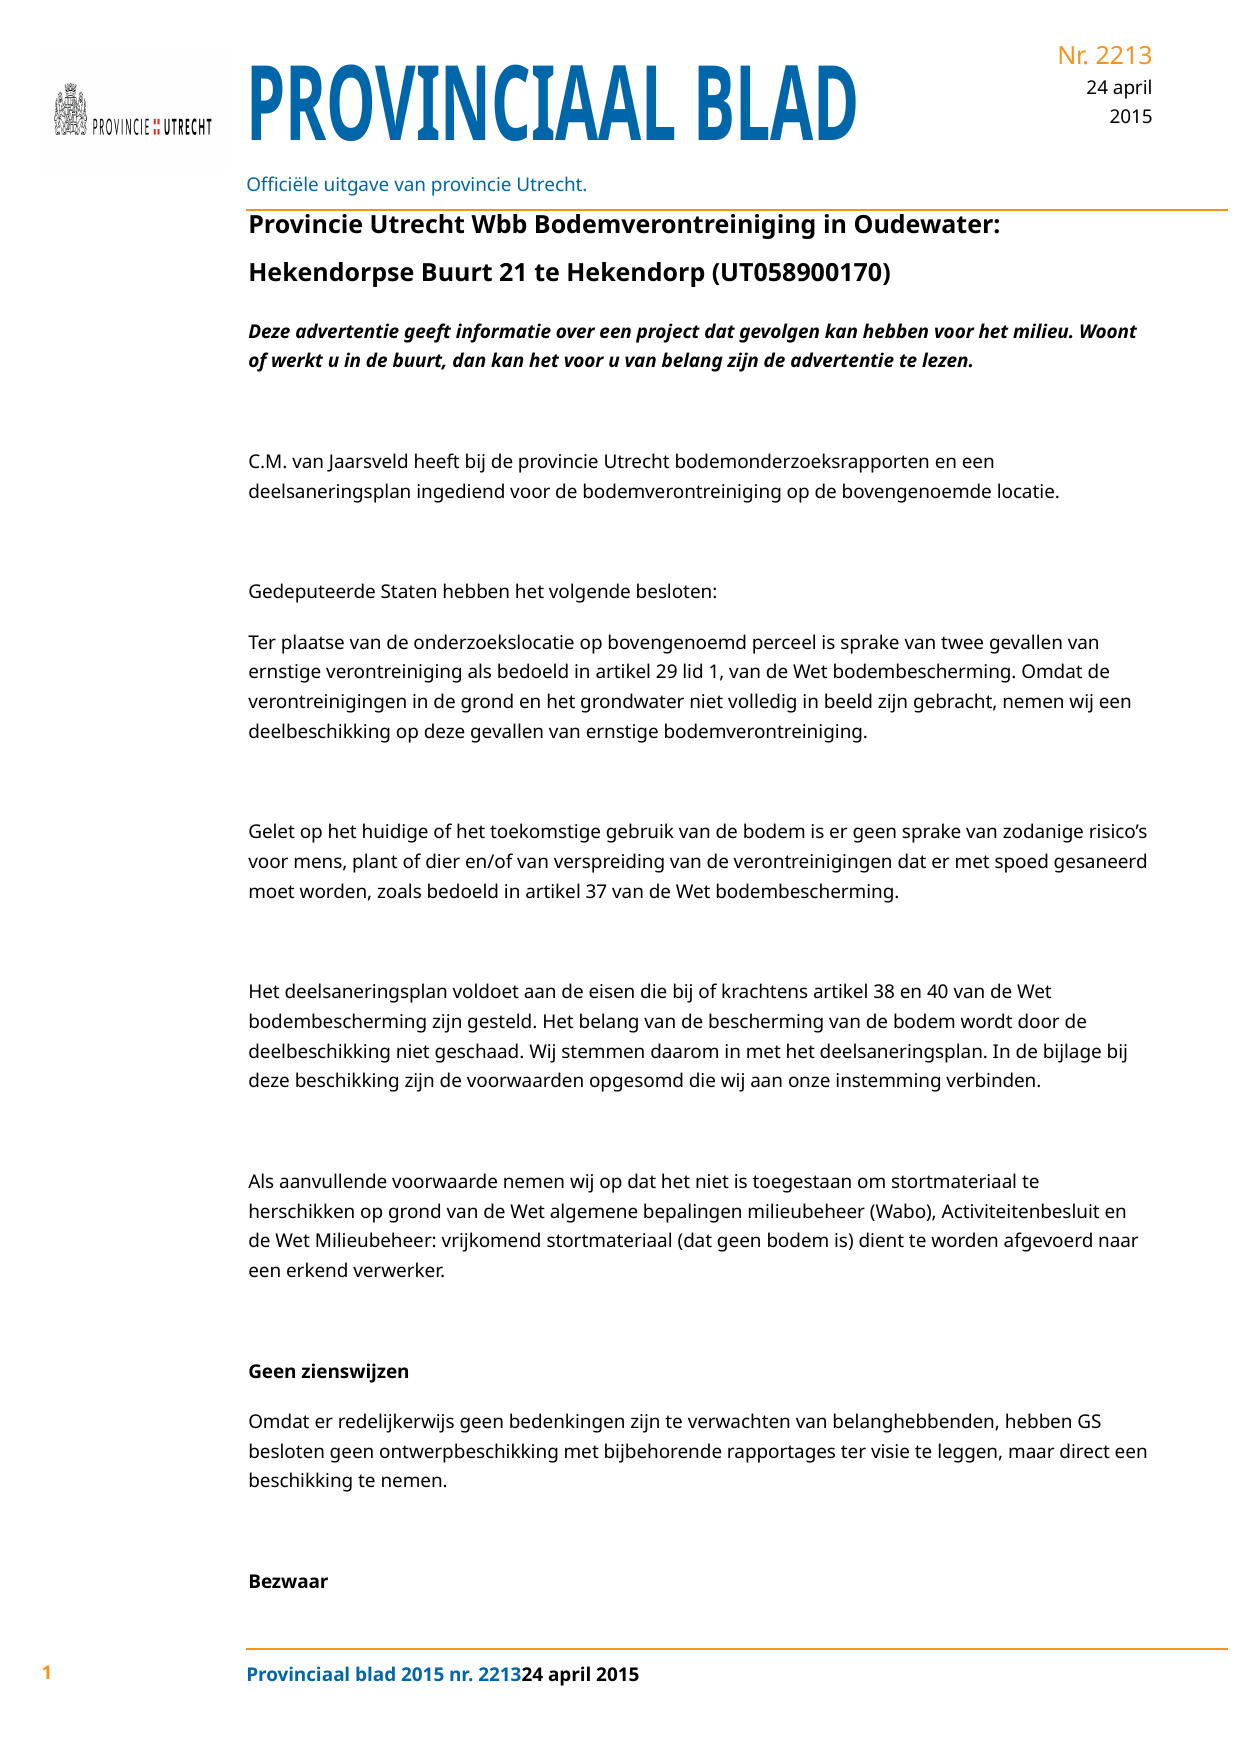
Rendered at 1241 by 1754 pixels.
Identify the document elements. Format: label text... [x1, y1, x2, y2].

text Omdat er redelijkerwijs geen bedenkingen zijn te verwachten van belanghebbenden, hebben GS besloten geen ontwerpbeschikking met bijbehorende rapportages ter visie te leggen, maar direct een beschikking te nemen. [248, 1408, 1152, 1493]
text Ter plaatse van de onderzoekslocatie op bovengenoemd perceel is sprake van twee gevallen van ernstige verontreiniging als bedoeld in artikel 29 lid 1, van de Wet bodembescherming. Omdat de verontreinigingen in de grond en het grondwater niet volledig in beeld zijn gebracht, nemen wij een deelbeschikking op deze gevallen van ernstige bodemverontreiniging. [248, 629, 1152, 744]
text Provincie Utrecht Wbb Bodemverontreiniging in Oudewater: Hekendorpse Buurt 21 te Hekendorp (UT058900170) [248, 211, 1152, 288]
text C.M. van Jaarsveld heeft bij de provincie Utrecht bodemonderzoeksrapporten en een deelsaneringsplan ingediend voor de bodemverontreiniging op de bovengenoemde locatie. [248, 448, 1152, 504]
picture [41, 47, 231, 172]
text Gedeputeerde Staten hebben het volgende besloten: [248, 579, 1152, 604]
text Deze advertentie geeft informatie over een project dat gevolgen kan hebben voor het milieu. Woont of werkt u in de buurt, dan kan het voor u van belang zijn de advertentie te lezen. [248, 318, 1152, 373]
text Geen zienswijzen [248, 1358, 1152, 1384]
text Het deelsaneringsplan voldoet aan de eisen die bij of krachtens artikel 38 en 40 van de Wet bodembescherming zijn gesteld. Het belang van de bescherming van de bodem wordt door de deelbeschikking niet geschaad. Wij stemmen daarom in met het deelsaneringsplan. In de bijlage bij deze beschikking zijn de voorwaarden opgesomd die wij aan onze instemming verbinden. [248, 979, 1152, 1093]
text Gelet op het huidige of het toekomstige gebruik van de bodem is er geen sprake van zodanige risico’s voor mens, plant of dier en/of van verspreiding van de verontreinigingen dat er met spoed gesaneerd moet worden, zoals bedoeld in artikel 37 van de Wet bodembescherming. [248, 819, 1152, 904]
text Als aanvullende voorwaarde nemen wij op dat het niet is toegestaan om stortmateriaal te herschikken op grond van de Wet algemene bepalingen milieubeheer (Wabo), Activiteitenbesluit en de Wet Milieubeheer: vrijkomend stortmateriaal (dat geen bodem is) dient te worden afgevoerd naar een erkend verwerker. [248, 1168, 1152, 1283]
text Bezwaar [248, 1568, 1152, 1594]
